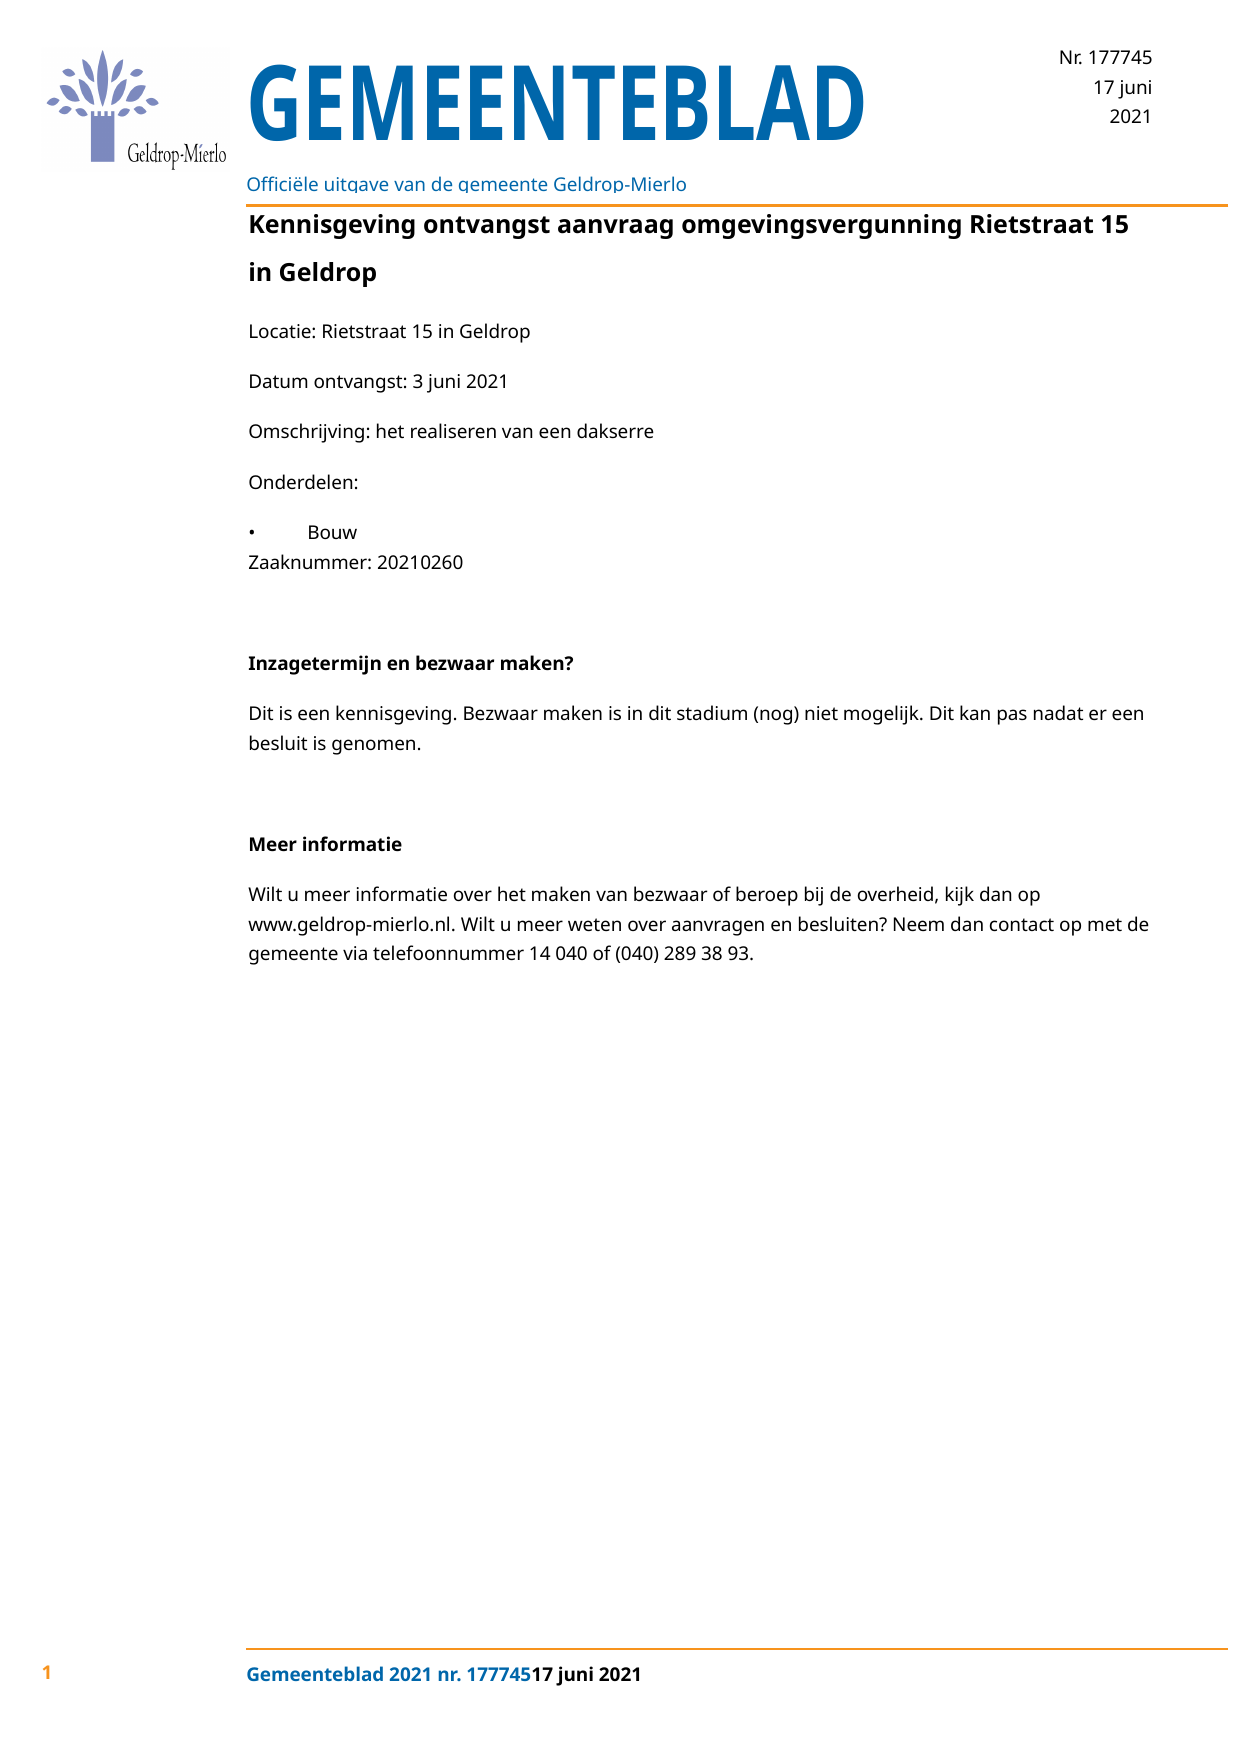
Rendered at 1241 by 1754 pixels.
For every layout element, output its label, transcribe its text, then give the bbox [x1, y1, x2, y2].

text Inzagetermijn en bezwaar maken? [248, 650, 1152, 676]
text Wilt u meer informatie over het maken van bezwaar of beroep bij de overheid, kijk dan op www.geldrop-mierlo.nl. Wilt u meer weten over aanvragen en besluiten? Neem dan contact op met de gemeente via telefoonnummer 14 040 of (040) 289 38 93. [248, 881, 1152, 966]
text Kennisgeving ontvangst aanvraag omgevingsvergunning Rietstraat 15 in Geldrop [248, 207, 1152, 288]
list Bouw [248, 519, 1152, 545]
text Datum ontvangst: 3 juni 2021 [248, 368, 1152, 394]
text Omschrijving: het realiseren van een dakserre [248, 419, 1152, 444]
text Locatie: Rietstraat 15 in Geldrop [248, 318, 1152, 344]
text Meer informatie [248, 831, 1152, 857]
text Zaaknummer: 20210260 [248, 549, 1152, 575]
text Onderdelen: [248, 469, 1152, 495]
picture [41, 47, 231, 172]
text Dit is een kennisgeving. Bezwaar maken is in dit stadium (nog) niet mogelijk. Dit kan pas nadat er een besluit is genomen. [248, 700, 1152, 756]
